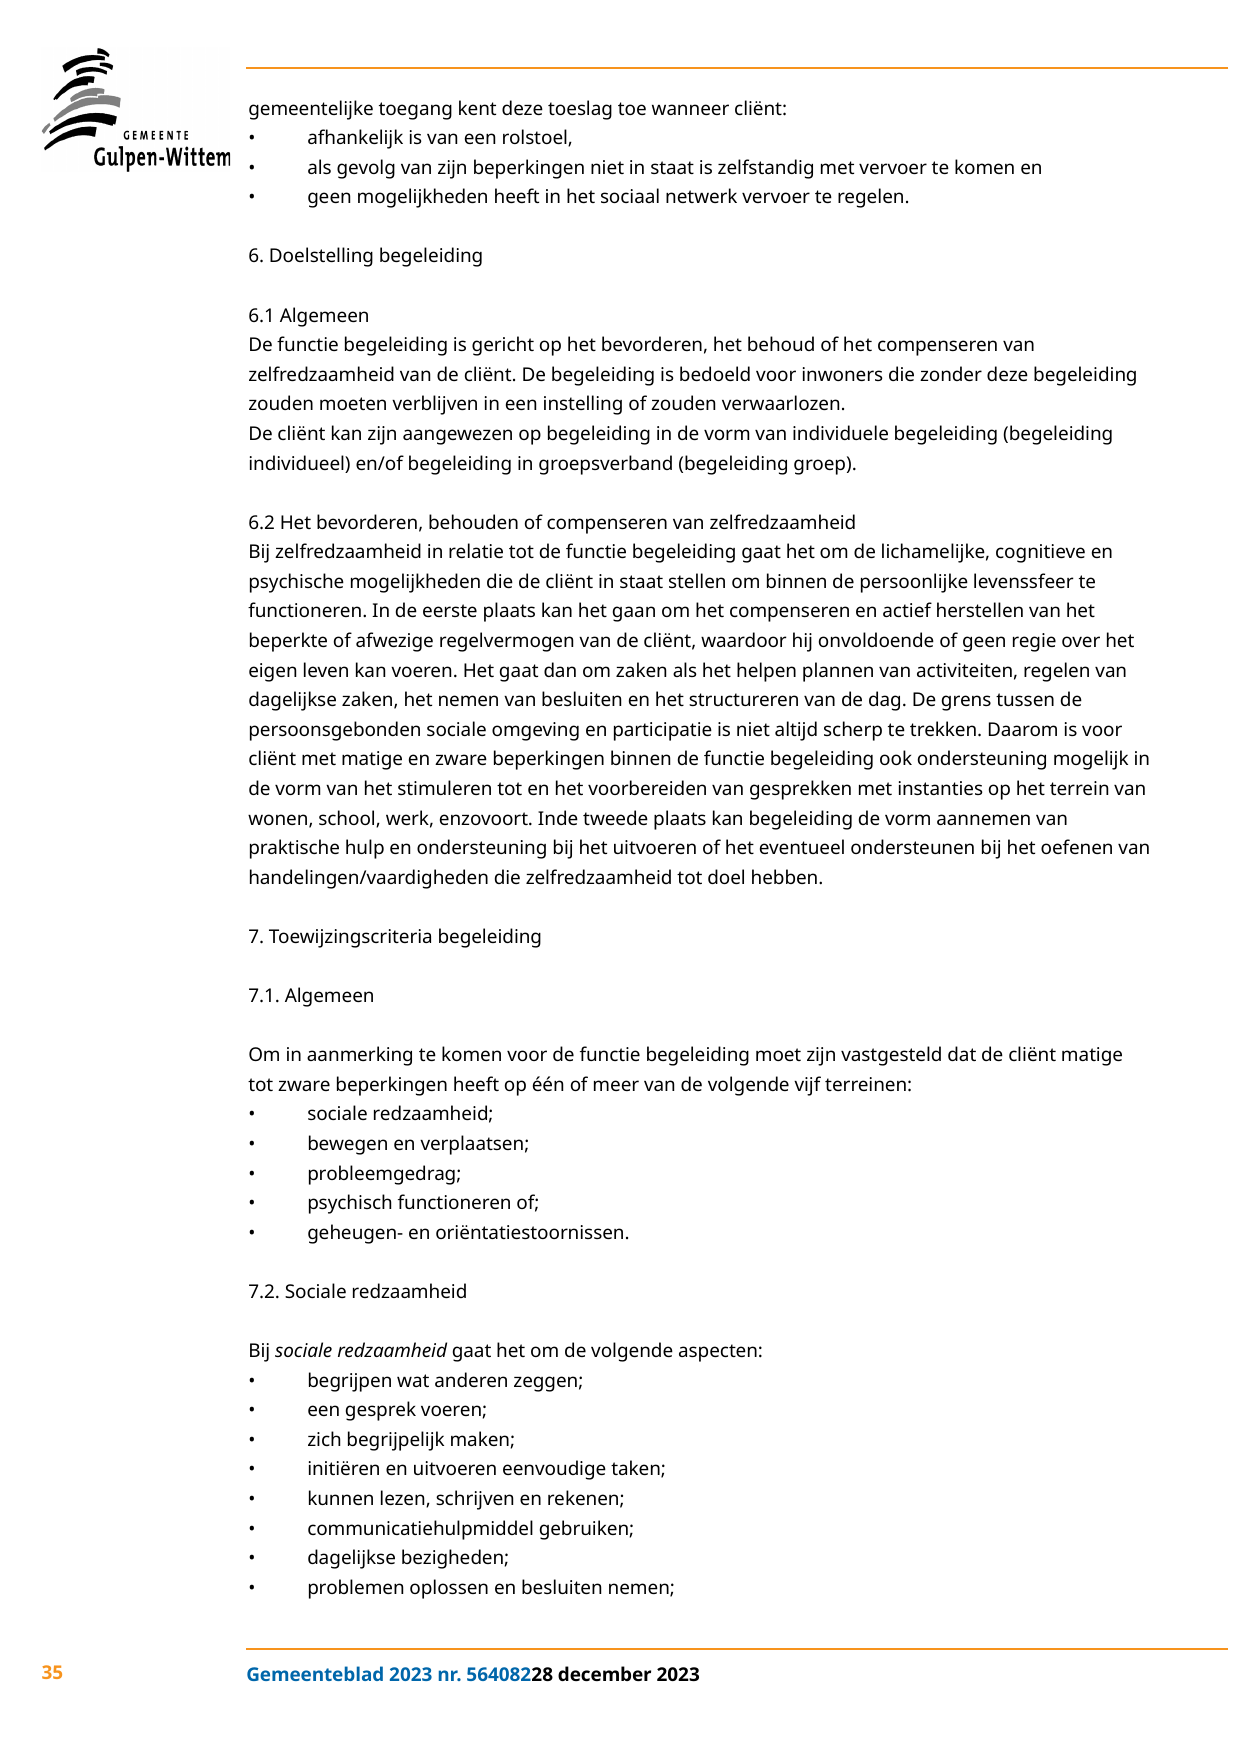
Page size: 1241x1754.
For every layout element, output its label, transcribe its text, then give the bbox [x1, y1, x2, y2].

list problemen oplossen en besluiten nemen; [248, 1574, 1152, 1600]
list bewegen en verplaatsen; [248, 1130, 1152, 1156]
text 7.2. Sociale redzaamheid [248, 1278, 1152, 1304]
text De cliënt kan zijn aangewezen op begeleiding in de vorm van individuele begeleiding (begeleiding individueel) en/of begeleiding in groepsverband (begeleiding groep). [248, 420, 1152, 476]
text Bij sociale redzaamheid gaat het om de volgende aspecten: [248, 1337, 1152, 1363]
list afhankelijk is van een rolstoel, [248, 124, 1152, 150]
list initiëren en uitvoeren eenvoudige taken; [248, 1456, 1152, 1481]
text 6.1 Algemeen [248, 302, 1152, 328]
list psychisch functioneren of; [248, 1189, 1152, 1215]
list een gesprek voeren; [248, 1396, 1152, 1422]
text 7.1. Algemeen [248, 982, 1152, 1008]
list kunnen lezen, schrijven en rekenen; [248, 1485, 1152, 1511]
list geen mogelijkheden heeft in het sociaal netwerk vervoer te regelen. [248, 183, 1152, 209]
list sociale redzaamheid; [248, 1101, 1152, 1126]
picture [41, 47, 231, 172]
text 7. Toewijzingscriteria begeleiding [248, 923, 1152, 949]
text Bij zelfredzaamheid in relatie tot de functie begeleiding gaat het om de lichamelijke, cognitieve en psychische mogelijkheden die de cliënt in staat stellen om binnen de persoonlijke levenssfeer te functioneren. In de eerste plaats kan het gaan om het compenseren en actief herstellen van het beperkte of afwezige regelvermogen van de cliënt, waardoor hij onvoldoende of geen regie over het eigen leven kan voeren. Het gaat dan om zaken als het helpen plannen van activiteiten, regelen van dagelijkse zaken, het nemen van besluiten en het structureren van de dag. De grens tussen de persoonsgebonden sociale omgeving en participatie is niet altijd scherp te trekken. Daarom is voor cliënt met matige en zware beperkingen binnen de functie begeleiding ook ondersteuning mogelijk in de vorm van het stimuleren tot en het voorbereiden van gesprekken met instanties op het terrein van wonen, school, werk, enzovoort. Inde tweede plaats kan begeleiding de vorm aannemen van praktische hulp en ondersteuning bij het uitvoeren of het eventueel ondersteunen bij het oefenen van handelingen/vaardigheden die zelfredzaamheid tot doel hebben. [248, 538, 1152, 890]
list als gevolg van zijn beperkingen niet in staat is zelfstandig met vervoer te komen en [248, 154, 1152, 180]
list geheugen- en oriëntatiestoornissen. [248, 1219, 1152, 1245]
list communicatiehulpmiddel gebruiken; [248, 1515, 1152, 1541]
list dagelijkse bezigheden; [248, 1544, 1152, 1570]
text 6.2 Het bevorderen, behouden of compenseren van zelfredzaamheid [248, 509, 1152, 535]
text Om in aanmerking te komen voor de functie begeleiding moet zijn vastgesteld dat de cliënt matige tot zware beperkingen heeft op één of meer van de volgende vijf terreinen: [248, 1041, 1152, 1097]
list zich begrijpelijk maken; [248, 1426, 1152, 1452]
text De functie begeleiding is gericht op het bevorderen, het behoud of het compenseren van zelfredzaamheid van de cliënt. De begeleiding is bedoeld voor inwoners die zonder deze begeleiding zouden moeten verblijven in een instelling of zouden verwaarlozen. [248, 331, 1152, 416]
list begrijpen wat anderen zeggen; [248, 1367, 1152, 1393]
text gemeentelijke toegang kent deze toeslag toe wanneer cliënt: [248, 95, 1152, 121]
text 6. Doelstelling begeleiding [248, 243, 1152, 268]
list probleemgedrag; [248, 1160, 1152, 1186]
